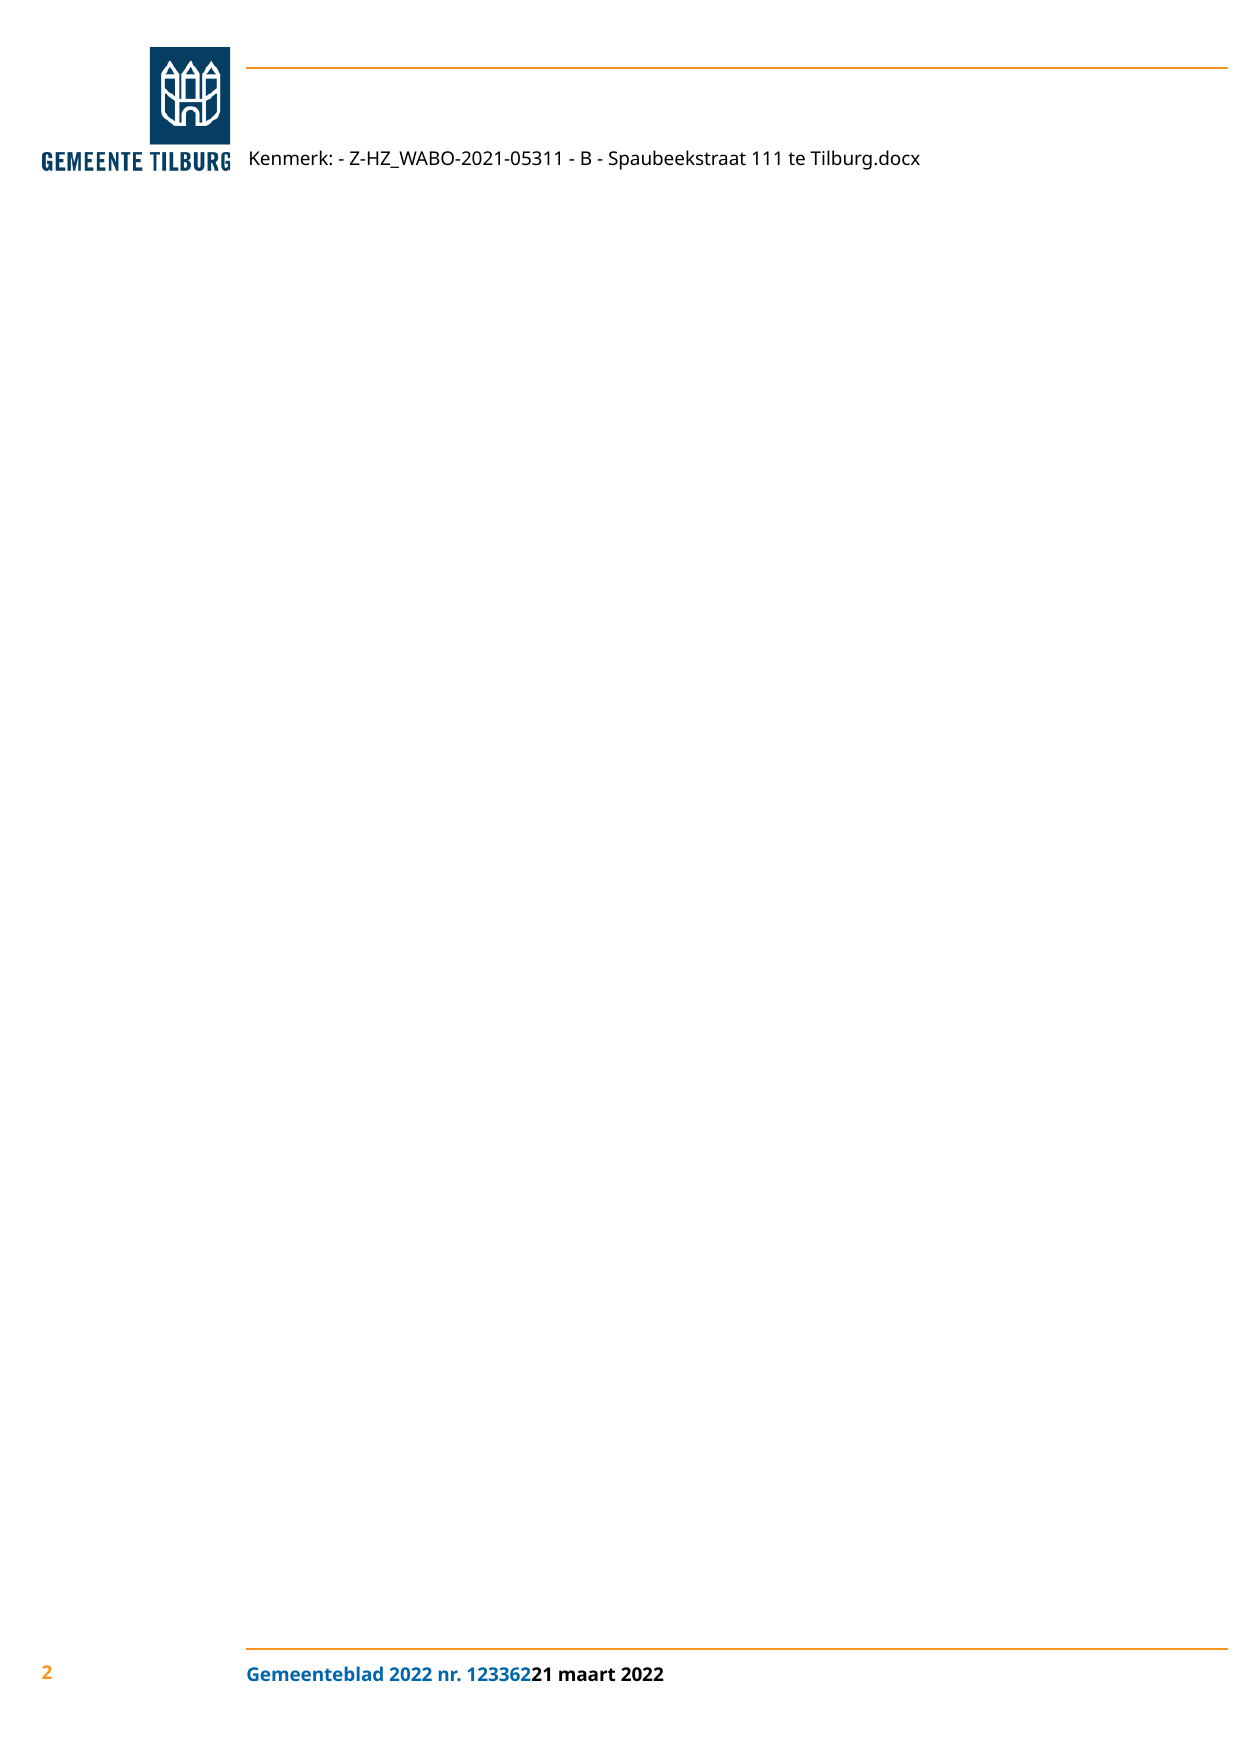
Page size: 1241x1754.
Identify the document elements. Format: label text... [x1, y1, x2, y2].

text Kenmerk: - Z-HZ_WABO-2021-05311 - B - Spaubeekstraat 111 te Tilburg.docx [248, 145, 1152, 171]
picture [41, 47, 231, 172]
